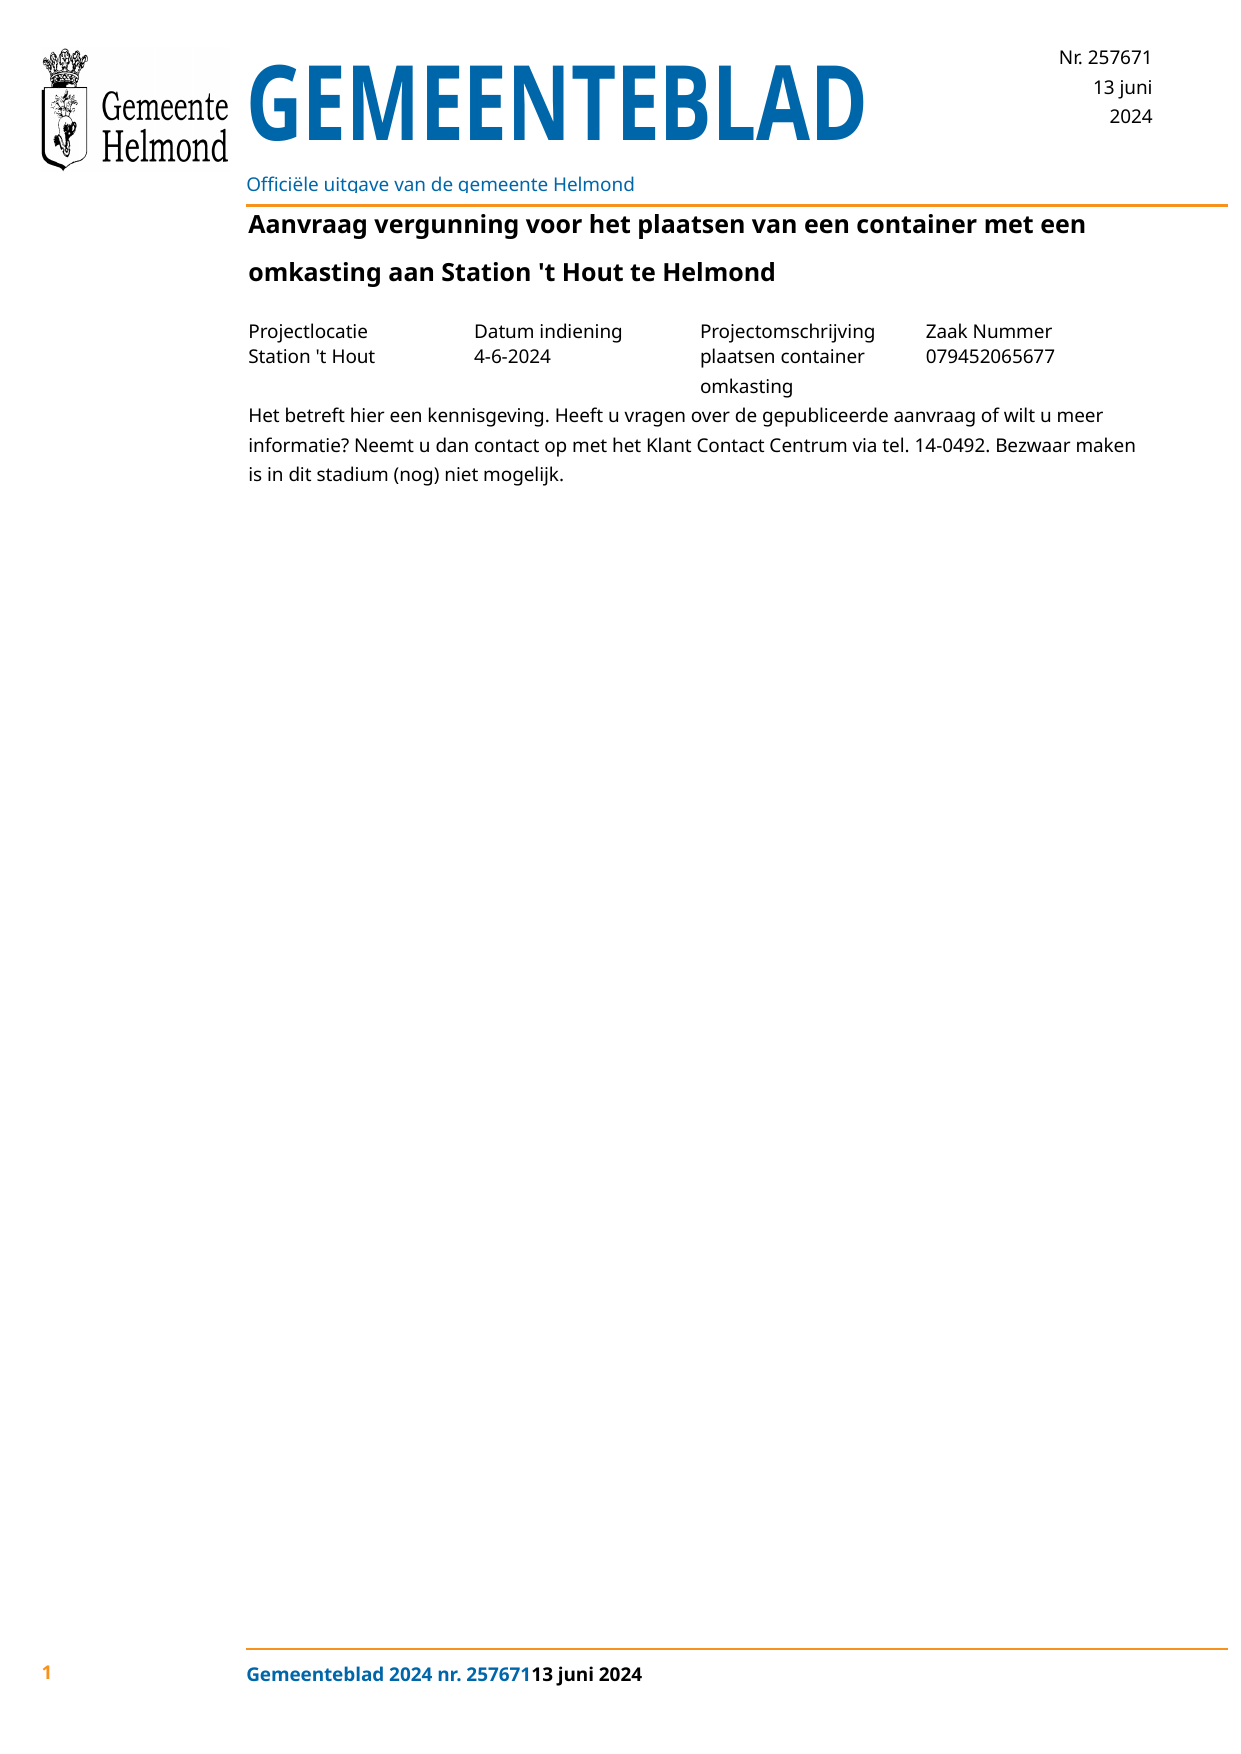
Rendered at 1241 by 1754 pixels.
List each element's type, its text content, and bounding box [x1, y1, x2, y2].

text Aanvraag vergunning voor het plaatsen van een container met een omkasting aan Station 't Hout te Helmond [248, 207, 1152, 288]
table_header Projectlocatie [248, 318, 474, 344]
text Het betreft hier een kennisgeving. Heeft u vragen over de gepubliceerde aanvraag of wilt u meer informatie? Neemt u dan contact op met het Klant Contact Centrum via tel. 14-0492. Bezwaar maken is in dit stadium (nog) niet mogelijk. [248, 402, 1152, 487]
table_header Projectomschrijving [700, 318, 926, 344]
table_cell Station 't Hout [248, 344, 474, 399]
table_cell plaatsen container omkasting [700, 344, 926, 399]
table_header Zaak Nummer [926, 318, 1152, 344]
table_cell 4-6-2024 [474, 344, 700, 399]
picture [41, 47, 231, 172]
table_header Datum indiening [474, 318, 700, 344]
table_cell 079452065677 [926, 344, 1152, 399]
